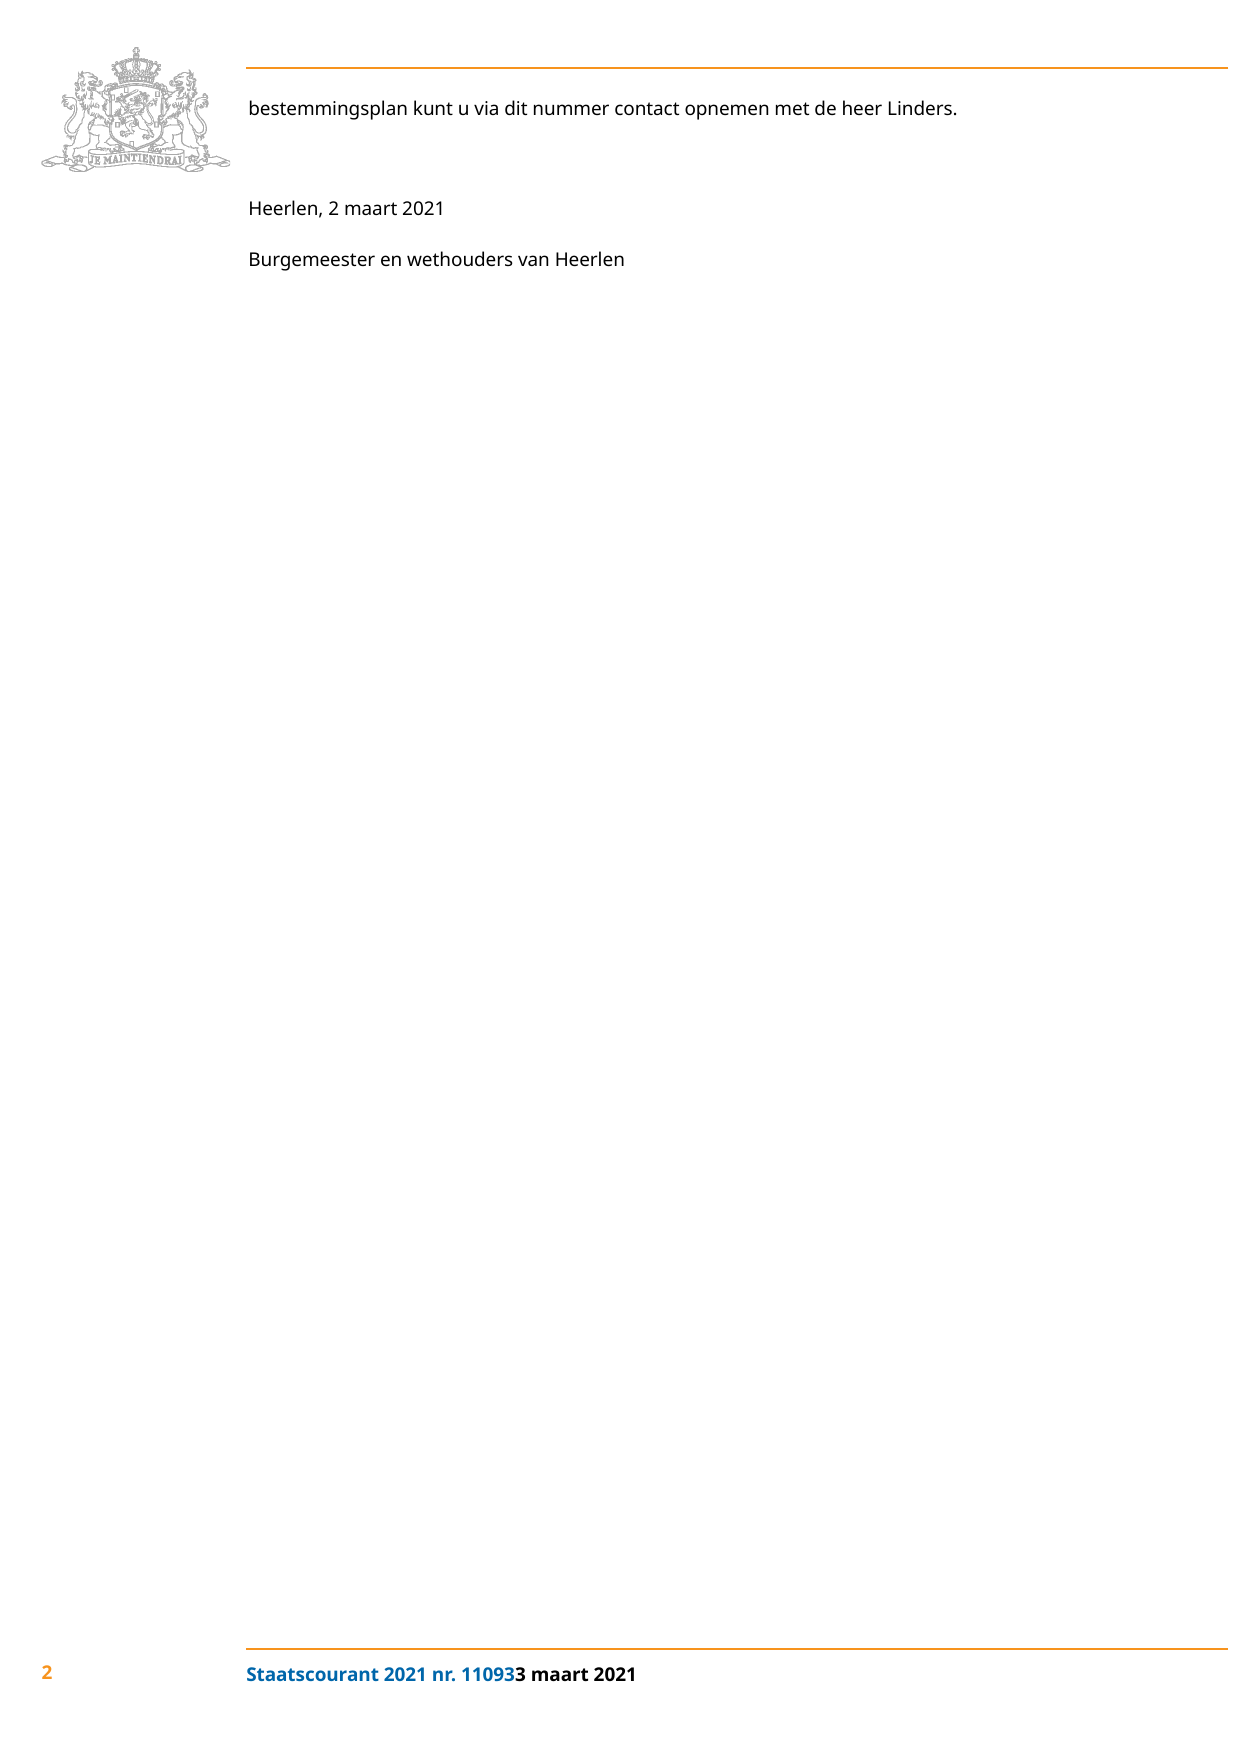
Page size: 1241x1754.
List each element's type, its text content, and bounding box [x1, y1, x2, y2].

text bestemmingsplan kunt u via dit nummer contact opnemen met de heer Linders. [248, 95, 1152, 121]
text Heerlen, 2 maart 2021 [248, 196, 1152, 221]
text Burgemeester en wethouders van Heerlen [248, 246, 1152, 272]
picture [41, 47, 231, 172]
